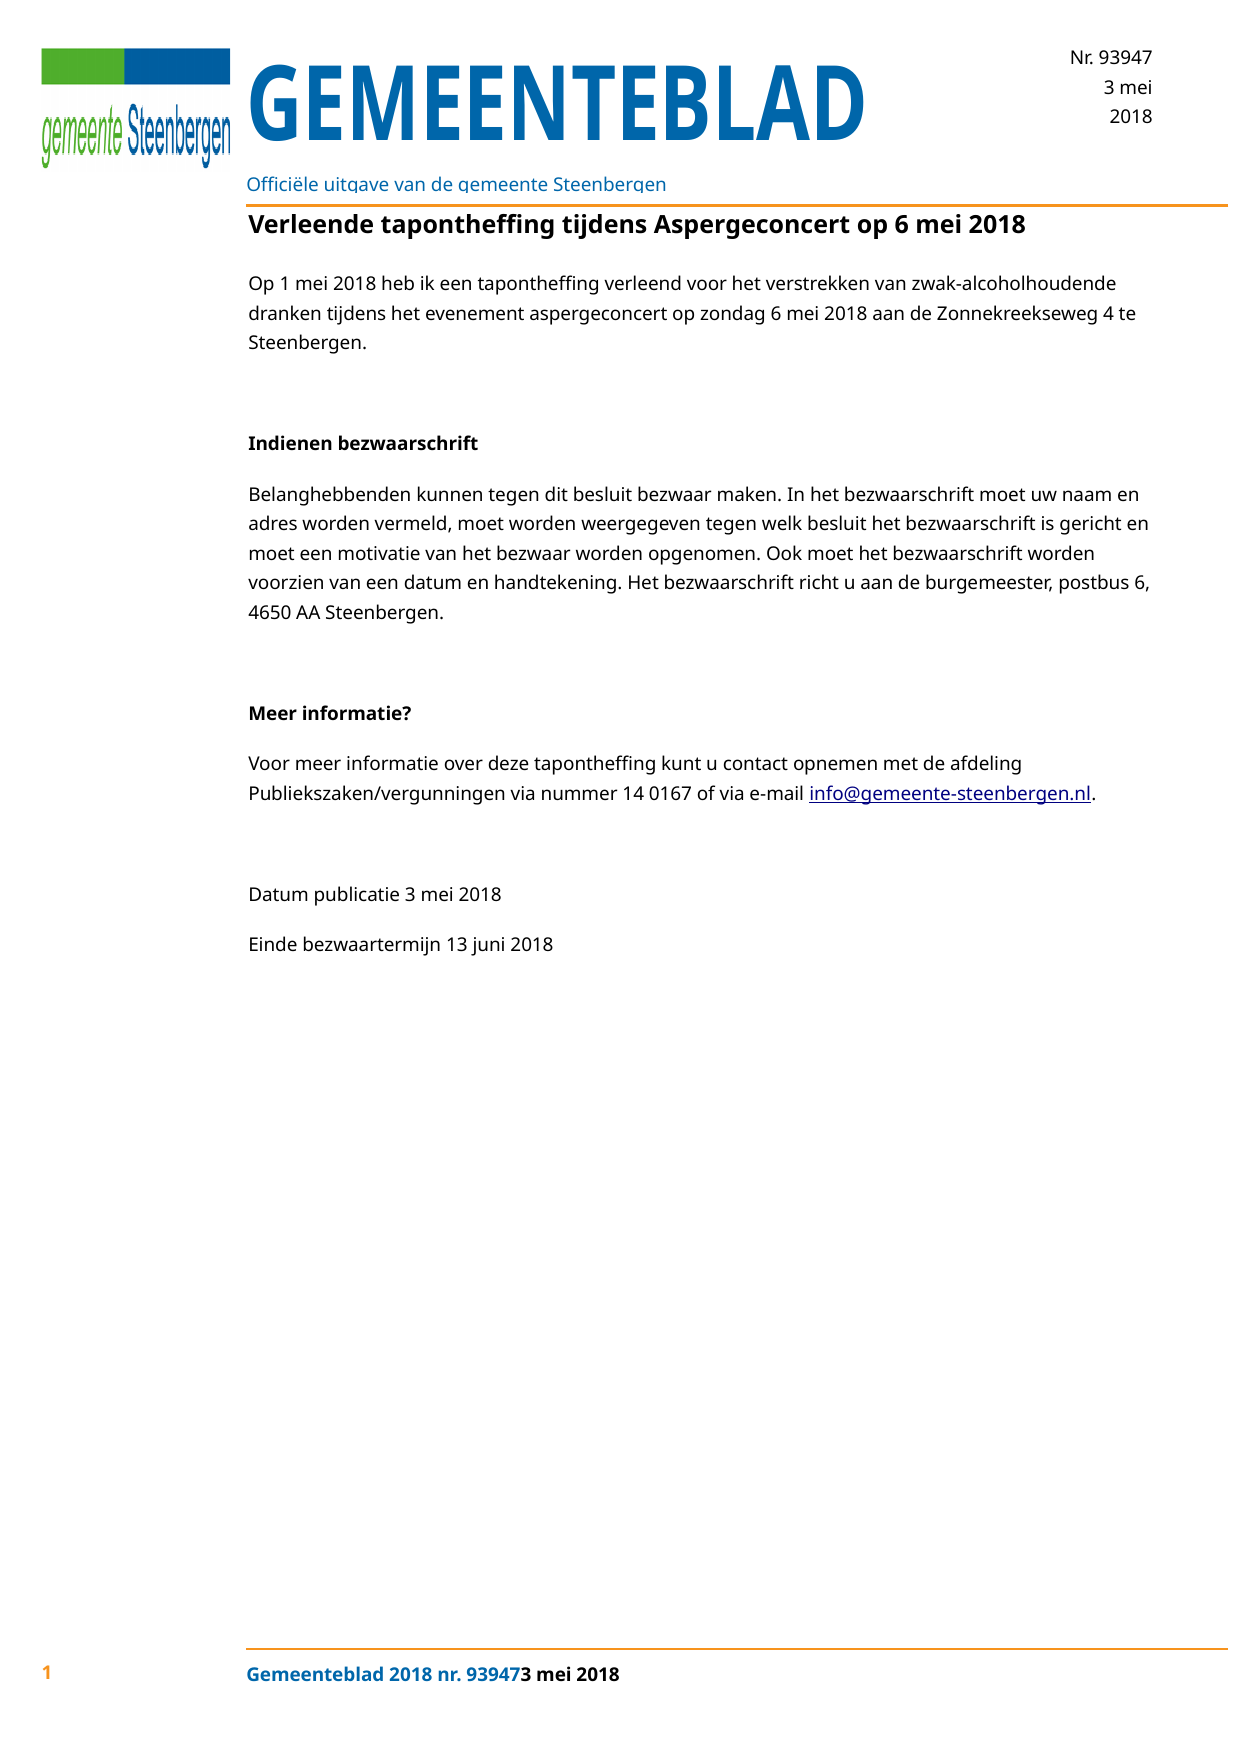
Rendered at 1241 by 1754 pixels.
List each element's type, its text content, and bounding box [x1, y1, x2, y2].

text Indienen bezwaarschrift [248, 430, 1152, 456]
picture [41, 47, 231, 172]
text Einde bezwaartermijn 13 juni 2018 [248, 931, 1152, 957]
text Belanghebbenden kunnen tegen dit besluit bezwaar maken. In het bezwaarschrift moet uw naam en adres worden vermeld, moet worden weergegeven tegen welk besluit het bezwaarschrift is gericht en moet een motivatie van het bezwaar worden opgenomen. Ook moet het bezwaarschrift worden voorzien van een datum en handtekening. Het bezwaarschrift richt u aan de burgemeester, postbus 6, 4650 AA Steenbergen. [248, 481, 1152, 625]
text Voor meer informatie over deze tapontheffing kunt u contact opnemen met de afdeling Publiekszaken/vergunningen via nummer 14 0167 of via e-mail info@gemeente-steenbergen.nl. [248, 750, 1152, 806]
text Meer informatie? [248, 700, 1152, 726]
text Datum publicatie 3 mei 2018 [248, 881, 1152, 906]
text Verleende tapontheffing tijdens Aspergeconcert op 6 mei 2018 [248, 207, 1152, 241]
text Op 1 mei 2018 heb ik een tapontheffing verleend voor het verstrekken van zwak-alcoholhoudende dranken tijdens het evenement aspergeconcert op zondag 6 mei 2018 aan de Zonnekreekseweg 4 te Steenbergen. [248, 270, 1152, 355]
